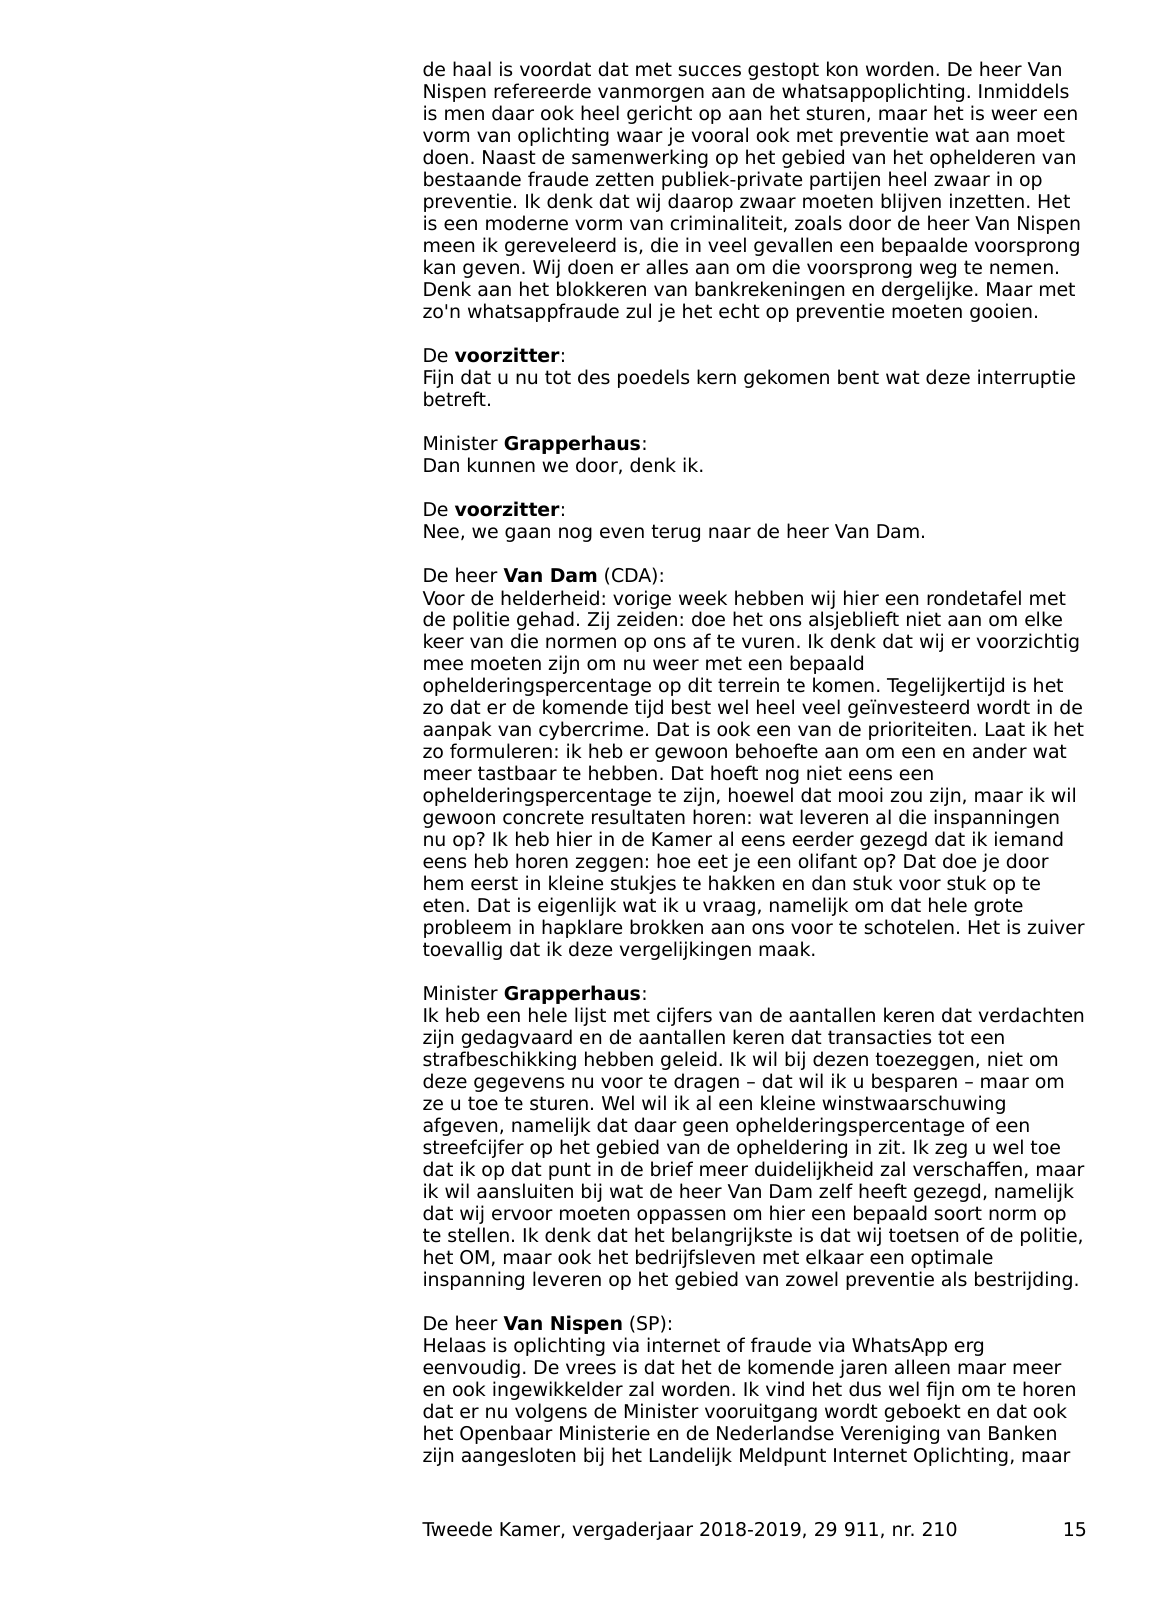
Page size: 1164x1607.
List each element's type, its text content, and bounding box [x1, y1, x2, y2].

text Ik heb een hele lijst met cijfers van de aantallen keren dat verdachten zijn gedagvaard en de aantallen keren dat transacties tot een strafbeschikking hebben geleid. Ik wil bij dezen toezeggen, niet om deze gegevens nu voor te dragen – dat wil ik u besparen – maar om ze u toe te sturen. Wel wil ik al een kleine winstwaarschuwing afgeven, namelijk dat daar geen ophelderingspercentage of een streefcijfer op het gebied van de opheldering in zit. Ik zeg u wel toe dat ik op dat punt in de brief meer duidelijkheid zal verschaffen, maar ik wil aansluiten bij wat de heer Van Dam zelf heeft gezegd, namelijk dat wij ervoor moeten oppassen om hier een bepaald soort norm op te stellen. Ik denk dat het belangrijkste is dat wij toetsen of de politie, het OM, maar ook het bedrijfsleven met elkaar een optimale inspanning leveren op het gebied van zowel preventie als bestrijding. [422, 1005, 1087, 1291]
text Voor de helderheid: vorige week hebben wij hier een rondetafel met de politie gehad. Zij zeiden: doe het ons alsjeblieft niet aan om elke keer van die normen op ons af te vuren. Ik denk dat wij er voorzichtig mee moeten zijn om nu weer met een bepaald ophelderingspercentage op dit terrein te komen. Tegelijkertijd is het zo dat er de komende tijd best wel heel veel geïnvesteerd wordt in de aanpak van cybercrime. Dat is ook een van de prioriteiten. Laat ik het zo formuleren: ik heb er gewoon behoefte aan om een en ander wat meer tastbaar te hebben. Dat hoeft nog niet eens een ophelderingspercentage te zijn, hoewel dat mooi zou zijn, maar ik wil gewoon concrete resultaten horen: wat leveren al die inspanningen nu op? Ik heb hier in de Kamer al eens eerder gezegd dat ik iemand eens heb horen zeggen: hoe eet je een olifant op? Dat doe je door hem eerst in kleine stukjes te hakken en dan stuk voor stuk op te eten. Dat is eigenlijk wat ik u vraag, namelijk om dat hele grote probleem in hapklare brokken aan ons voor te schotelen. Het is zuiver toevallig dat ik deze vergelijkingen maak. [422, 587, 1087, 961]
text De heer Van Dam (CDA): [422, 565, 1087, 587]
text Fijn dat u nu tot des poedels kern gekomen bent wat deze interruptie betreft. [422, 367, 1087, 411]
text Minister Grapperhaus: [422, 983, 1087, 1005]
text de haal is voordat dat met succes gestopt kon worden. De heer Van Nispen refereerde vanmorgen aan de whatsappoplichting. Inmiddels is men daar ook heel gericht op aan het sturen, maar het is weer een vorm van oplichting waar je vooral ook met preventie wat aan moet doen. Naast de samenwerking op het gebied van het ophelderen van bestaande fraude zetten publiek-private partijen heel zwaar in op preventie. Ik denk dat wij daarop zwaar moeten blijven inzetten. Het is een moderne vorm van criminaliteit, zoals door de heer Van Nispen meen ik gereveleerd is, die in veel gevallen een bepaalde voorsprong kan geven. Wij doen er alles aan om die voorsprong weg te nemen. Denk aan het blokkeren van bankrekeningen en dergelijke. Maar met zo'n whatsappfraude zul je het echt op preventie moeten gooien. [422, 59, 1087, 323]
text De voorzitter: [422, 499, 1087, 521]
text De heer Van Nispen (SP): [422, 1313, 1087, 1335]
text Helaas is oplichting via internet of fraude via WhatsApp erg eenvoudig. De vrees is dat het de komende jaren alleen maar meer en ook ingewikkelder zal worden. Ik vind het dus wel fijn om te horen dat er nu volgens de Minister vooruitgang wordt geboekt en dat ook het Openbaar Ministerie en de Nederlandse Vereniging van Banken zijn aangesloten bij het Landelijk Meldpunt Internet Oplichting, maar [422, 1335, 1087, 1467]
text Dan kunnen we door, denk ik. [422, 455, 1087, 477]
text Nee, we gaan nog even terug naar de heer Van Dam. [422, 521, 1087, 543]
text De voorzitter: [422, 345, 1087, 367]
text Minister Grapperhaus: [422, 433, 1087, 455]
